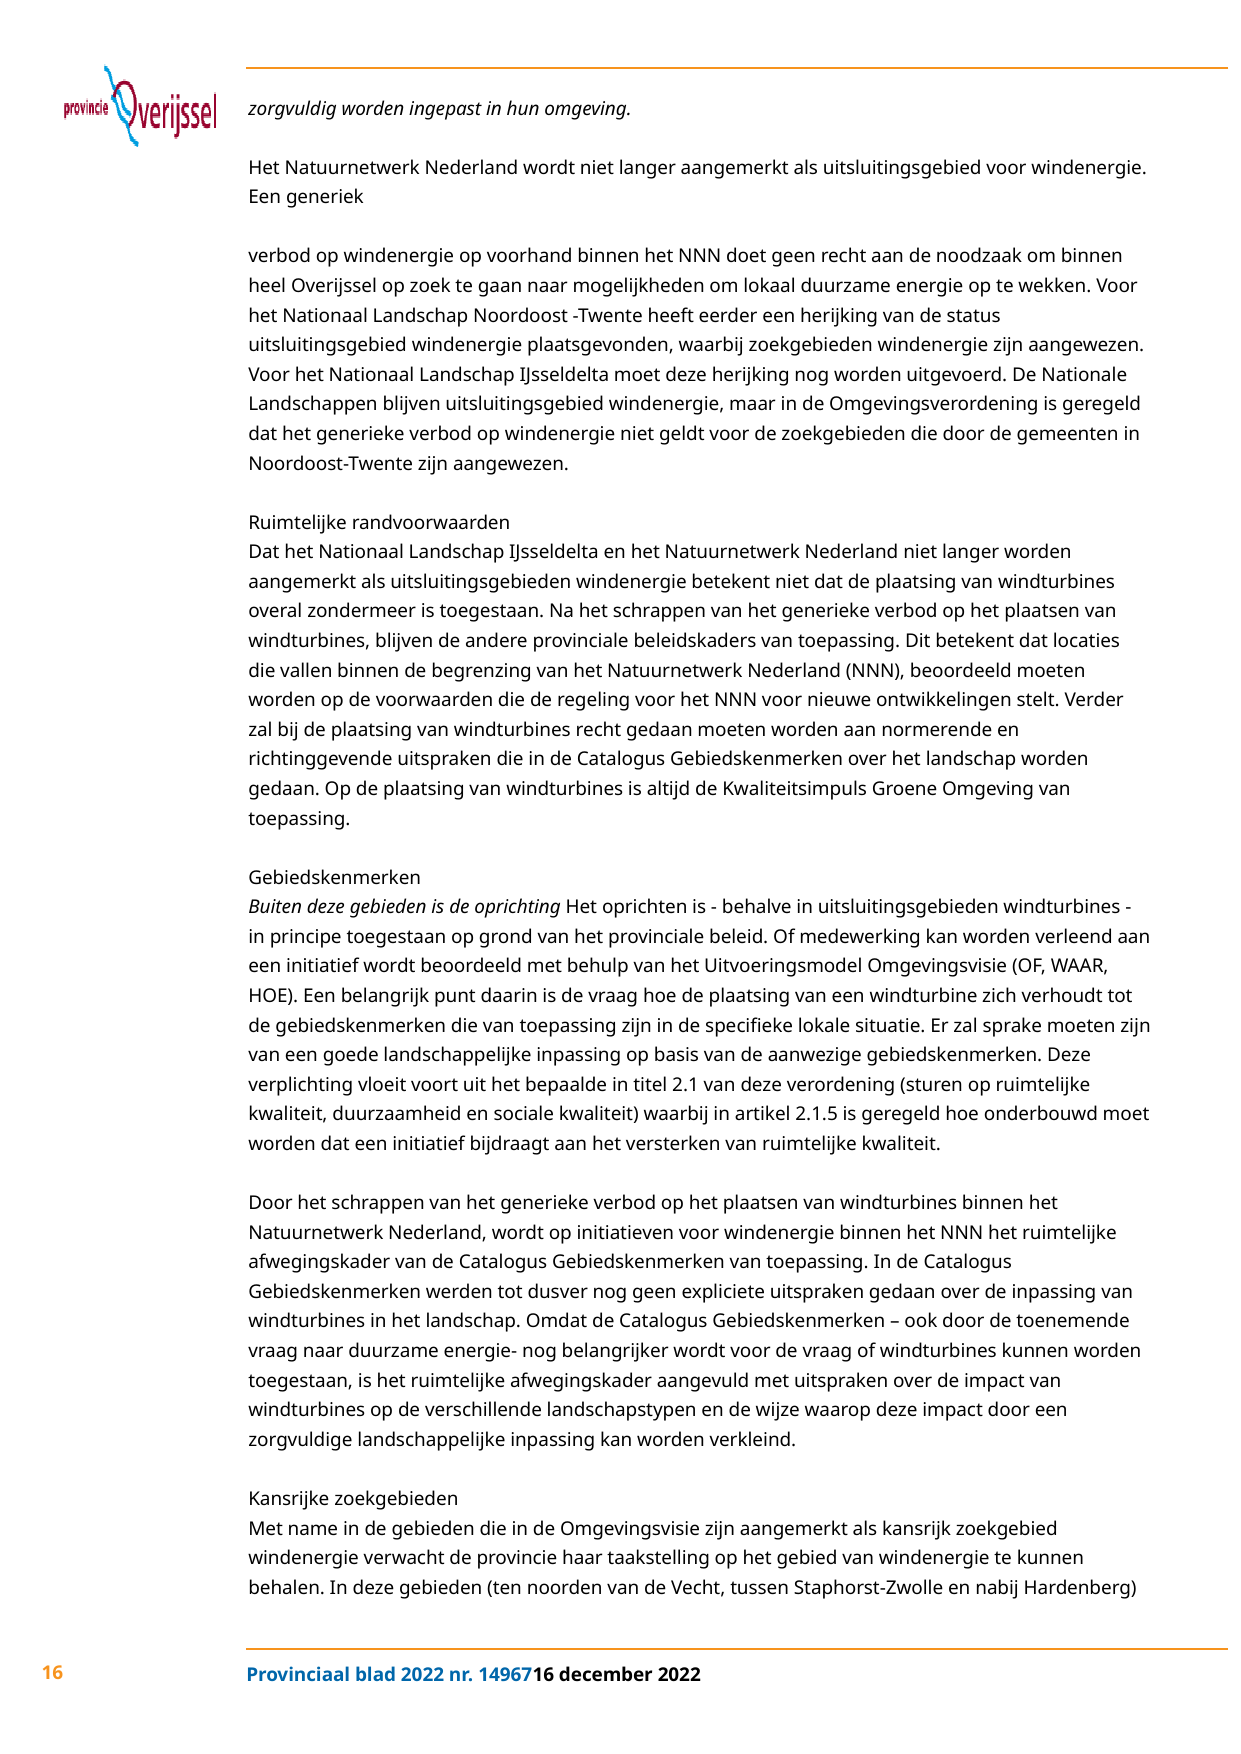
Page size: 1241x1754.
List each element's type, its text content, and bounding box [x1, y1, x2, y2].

text zorgvuldig worden ingepast in hun omgeving. [248, 95, 1152, 121]
picture [41, 47, 231, 172]
text Kansrijke zoekgebieden [248, 1485, 1152, 1511]
text Dat het Nationaal Landschap IJsseldelta en het Natuurnetwerk Nederland niet langer worden aangemerkt als uitsluitingsgebieden windenergie betekent niet dat de plaatsing van windturbines overal zondermeer is toegestaan. Na het schrappen van het generieke verbod op het plaatsen van windturbines, blijven de andere provinciale beleidskaders van toepassing. Dit betekent dat locaties die vallen binnen de begrenzing van het Natuurnetwerk Nederland (NNN), beoordeeld moeten worden op de voorwaarden die de regeling voor het NNN voor nieuwe ontwikkelingen stelt. Verder zal bij de plaatsing van windturbines recht gedaan moeten worden aan normerende en richtinggevende uitspraken die in de Catalogus Gebiedskenmerken over het landschap worden gedaan. Op de plaatsing van windturbines is altijd de Kwaliteitsimpuls Groene Omgeving van toepassing. [248, 538, 1152, 831]
text Buiten deze gebieden is de oprichting Het oprichten is - behalve in uitsluitingsgebieden windturbines - in principe toegestaan op grond van het provinciale beleid. Of medewerking kan worden verleend aan een initiatief wordt beoordeeld met behulp van het Uitvoeringsmodel Omgevingsvisie (OF, WAAR, HOE). Een belangrijk punt daarin is de vraag hoe de plaatsing van een windturbine zich verhoudt tot de gebiedskenmerken die van toepassing zijn in de specifieke lokale situatie. Er zal sprake moeten zijn van een goede landschappelijke inpassing op basis van de aanwezige gebiedskenmerken. Deze verplichting vloeit voort uit het bepaalde in titel 2.1 van deze verordening (sturen op ruimtelijke kwaliteit, duurzaamheid en sociale kwaliteit) waarbij in artikel 2.1.5 is geregeld hoe onderbouwd moet worden dat een initiatief bijdraagt aan het versterken van ruimtelijke kwaliteit. [248, 893, 1152, 1156]
text Gebiedskenmerken [248, 864, 1152, 890]
text Door het schrappen van het generieke verbod op het plaatsen van windturbines binnen het Natuurnetwerk Nederland, wordt op initiatieven voor windenergie binnen het NNN het ruimtelijke afwegingskader van de Catalogus Gebiedskenmerken van toepassing. In de Catalogus Gebiedskenmerken werden tot dusver nog geen expliciete uitspraken gedaan over de inpassing van windturbines in het landschap. Omdat de Catalogus Gebiedskenmerken – ook door de toenemende vraag naar duurzame energie- nog belangrijker wordt voor de vraag of windturbines kunnen worden toegestaan, is het ruimtelijke afwegingskader aangevuld met uitspraken over de impact van windturbines op de verschillende landschapstypen en de wijze waarop deze impact door een zorgvuldige landschappelijke inpassing kan worden verkleind. [248, 1189, 1152, 1452]
text Het Natuurnetwerk Nederland wordt niet langer aangemerkt als uitsluitingsgebied voor windenergie. Een generiek [248, 154, 1152, 209]
text verbod op windenergie op voorhand binnen het NNN doet geen recht aan de noodzaak om binnen heel Overijssel op zoek te gaan naar mogelijkheden om lokaal duurzame energie op te wekken. Voor het Nationaal Landschap Noordoost -Twente heeft eerder een herijking van de status uitsluitingsgebied windenergie plaatsgevonden, waarbij zoekgebieden windenergie zijn aangewezen. Voor het Nationaal Landschap IJsseldelta moet deze herijking nog worden uitgevoerd. De Nationale Landschappen blijven uitsluitingsgebied windenergie, maar in de Omgevingsverordening is geregeld dat het generieke verbod op windenergie niet geldt voor de zoekgebieden die door de gemeenten in Noordoost-Twente zijn aangewezen. [248, 243, 1152, 476]
text Met name in de gebieden die in de Omgevingsvisie zijn aangemerkt als kansrijk zoekgebied windenergie verwacht de provincie haar taakstelling op het gebied van windenergie te kunnen behalen. In deze gebieden (ten noorden van de Vecht, tussen Staphorst-Zwolle en nabij Hardenberg) [248, 1515, 1152, 1600]
text Ruimtelijke randvoorwaarden [248, 509, 1152, 535]
